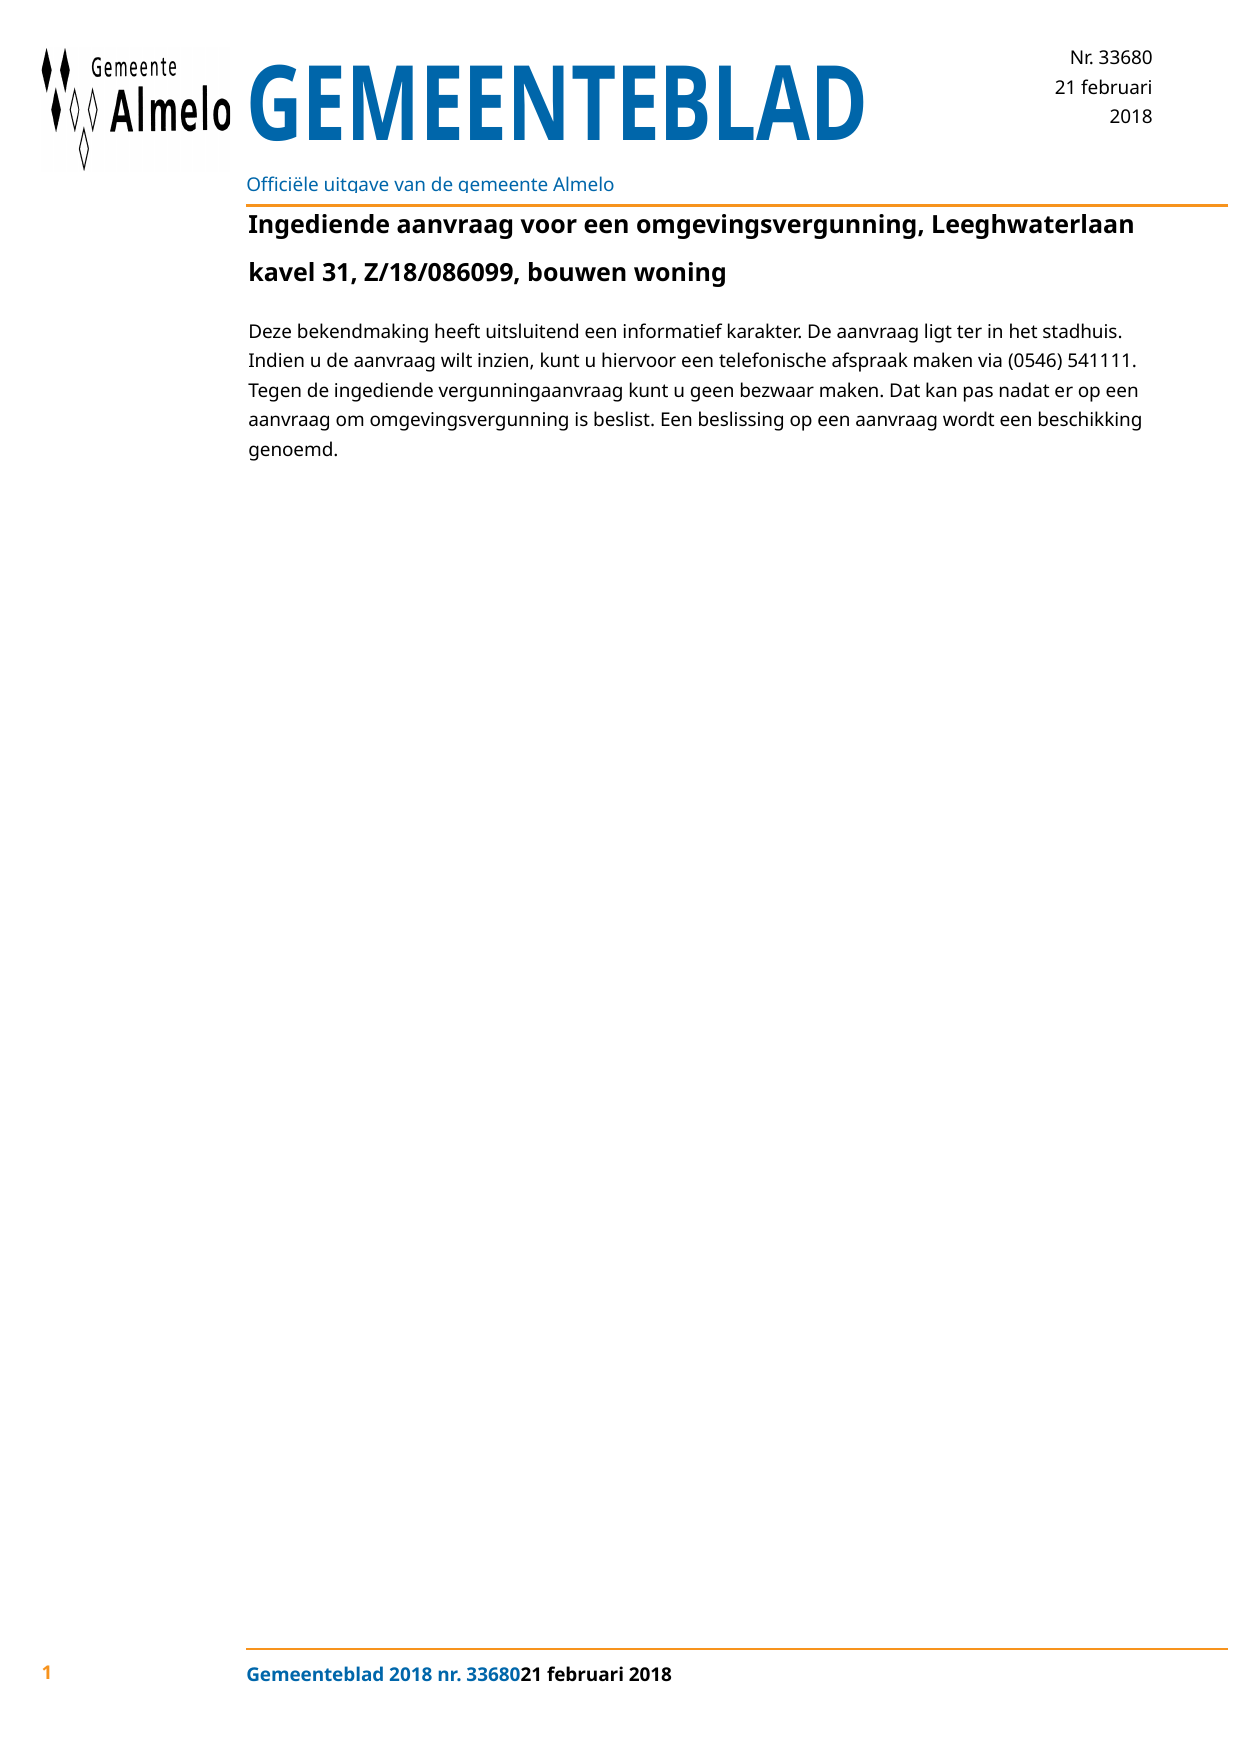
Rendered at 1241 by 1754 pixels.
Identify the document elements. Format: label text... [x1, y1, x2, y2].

text Deze bekendmaking heeft uitsluitend een informatief karakter. De aanvraag ligt ter in het stadhuis. Indien u de aanvraag wilt inzien, kunt u hiervoor een telefonische afspraak maken via (0546) 541111. Tegen de ingediende vergunningaanvraag kunt u geen bezwaar maken. Dat kan pas nadat er op een aanvraag om omgevingsvergunning is beslist. Een beslissing op een aanvraag wordt een beschikking genoemd. [248, 318, 1152, 462]
picture [41, 47, 231, 172]
text Ingediende aanvraag voor een omgevingsvergunning, Leeghwaterlaan kavel 31, Z/18/086099, bouwen woning [248, 207, 1152, 288]
